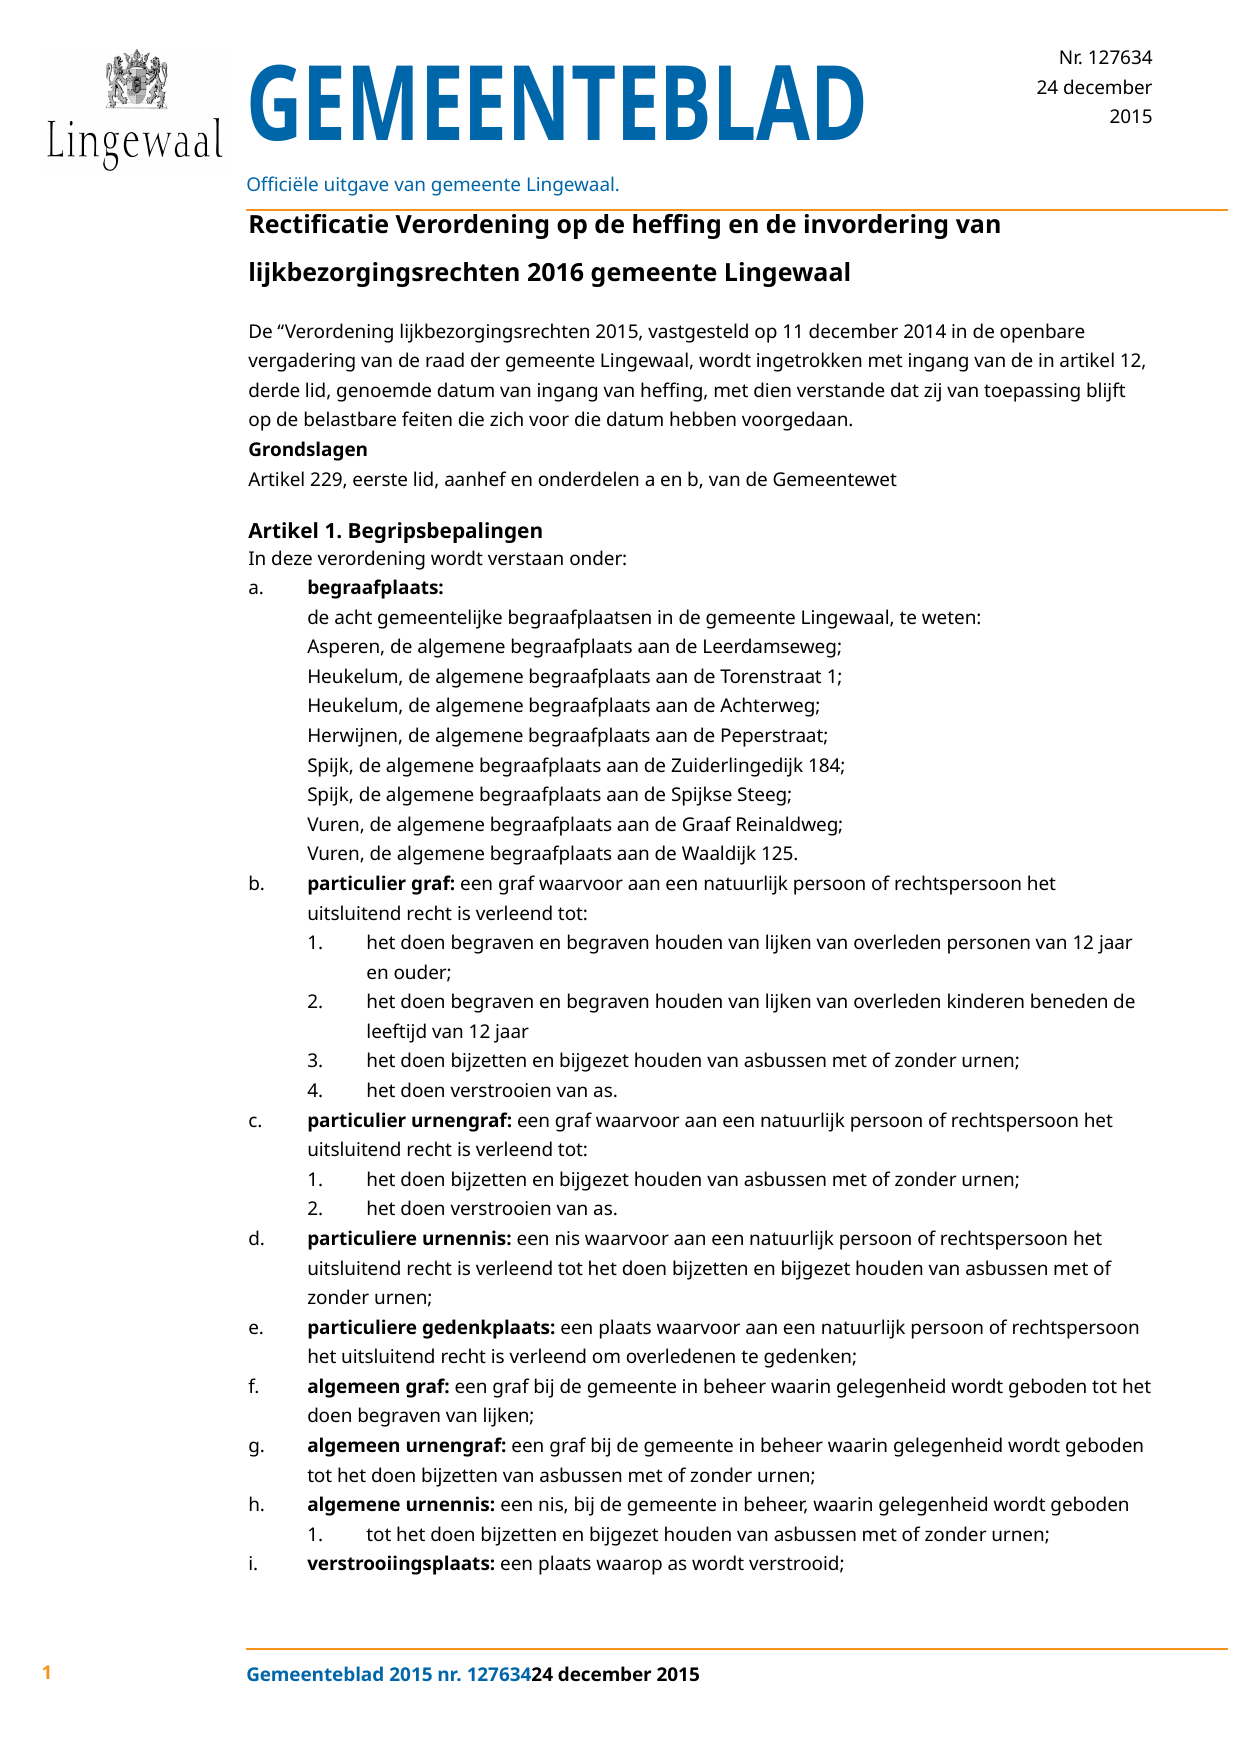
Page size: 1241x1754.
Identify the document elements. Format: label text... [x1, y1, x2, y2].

text Artikel 1. Begripsbepalingen [248, 516, 1152, 545]
list het doen bijzetten en bijgezet houden van asbussen met of zonder urnen; [307, 1048, 1152, 1073]
list particuliere gedenkplaats: een plaats waarvoor aan een natuurlijk persoon of rechtspersoon het uitsluitend recht is verleend om overledenen te gedenken; [248, 1314, 1152, 1369]
list particulier urnengraf: een graf waarvoor aan een natuurlijk persoon of rechtspersoon het uitsluitend recht is verleend tot: [248, 1107, 1152, 1162]
list tot het doen bijzetten en bijgezet houden van asbussen met of zonder urnen; [307, 1521, 1152, 1547]
list Asperen, de algemene begraafplaats aan de Leerdamseweg; [248, 633, 1152, 659]
list het doen begraven en begraven houden van lijken van overleden personen van 12 jaar en ouder; [307, 929, 1152, 984]
text Artikel 229, eerste lid, aanhef en onderdelen a en b, van de Gemeentewet [248, 466, 1152, 492]
text Grondslagen [248, 436, 1152, 462]
list Vuren, de algemene begraafplaats aan de Graaf Reinaldweg; [248, 811, 1152, 837]
list het doen bijzetten en bijgezet houden van asbussen met of zonder urnen; [307, 1166, 1152, 1192]
text In deze verordening wordt verstaan onder: [248, 545, 1152, 570]
list het doen verstrooien van as. [307, 1196, 1152, 1221]
list Herwijnen, de algemene begraafplaats aan de Peperstraat; [248, 722, 1152, 748]
list particulier graf: een graf waarvoor aan een natuurlijk persoon of rechtspersoon het uitsluitend recht is verleend tot: [248, 870, 1152, 925]
list verstrooiingsplaats: een plaats waarop as wordt verstrooid; [248, 1551, 1152, 1576]
list algemeen graf: een graf bij de gemeente in beheer waarin gelegenheid wordt geboden tot het doen begraven van lijken; [248, 1373, 1152, 1428]
list Heukelum, de algemene begraafplaats aan de Achterweg; [248, 693, 1152, 718]
list Spijk, de algemene begraafplaats aan de Zuiderlingedijk 184; [248, 752, 1152, 777]
list Vuren, de algemene begraafplaats aan de Waaldijk 125. [248, 841, 1152, 866]
list Heukelum, de algemene begraafplaats aan de Torenstraat 1; [248, 663, 1152, 689]
text De “Verordening lijkbezorgingsrechten 2015, vastgesteld op 11 december 2014 in de openbare vergadering van de raad der gemeente Lingewaal, wordt ingetrokken met ingang van de in artikel 12, derde lid, genoemde datum van ingang van heffing, met dien verstande dat zij van toepassing blijft op de belastbare feiten die zich voor die datum hebben voorgedaan. [248, 318, 1152, 432]
list begraafplaats: [248, 574, 1152, 600]
text Rectificatie Verordening op de heffing en de invordering van lijkbezorgingsrechten 2016 gemeente Lingewaal [248, 211, 1152, 288]
list het doen verstrooien van as. [307, 1077, 1152, 1103]
list algemene urnennis: een nis, bij de gemeente in beheer, waarin gelegenheid wordt geboden [248, 1491, 1152, 1517]
list particuliere urnennis: een nis waarvoor aan een natuurlijk persoon of rechtspersoon het uitsluitend recht is verleend tot het doen bijzetten en bijgezet houden van asbussen met of zonder urnen; [248, 1225, 1152, 1310]
picture [41, 47, 231, 172]
list algemeen urnengraf: een graf bij de gemeente in beheer waarin gelegenheid wordt geboden tot het doen bijzetten van asbussen met of zonder urnen; [248, 1432, 1152, 1487]
list Spijk, de algemene begraafplaats aan de Spijkse Steeg; [248, 781, 1152, 807]
list het doen begraven en begraven houden van lijken van overleden kinderen beneden de leeftijd van 12 jaar [307, 988, 1152, 1044]
list de acht gemeentelijke begraafplaatsen in de gemeente Lingewaal, te weten: [248, 604, 1152, 629]
